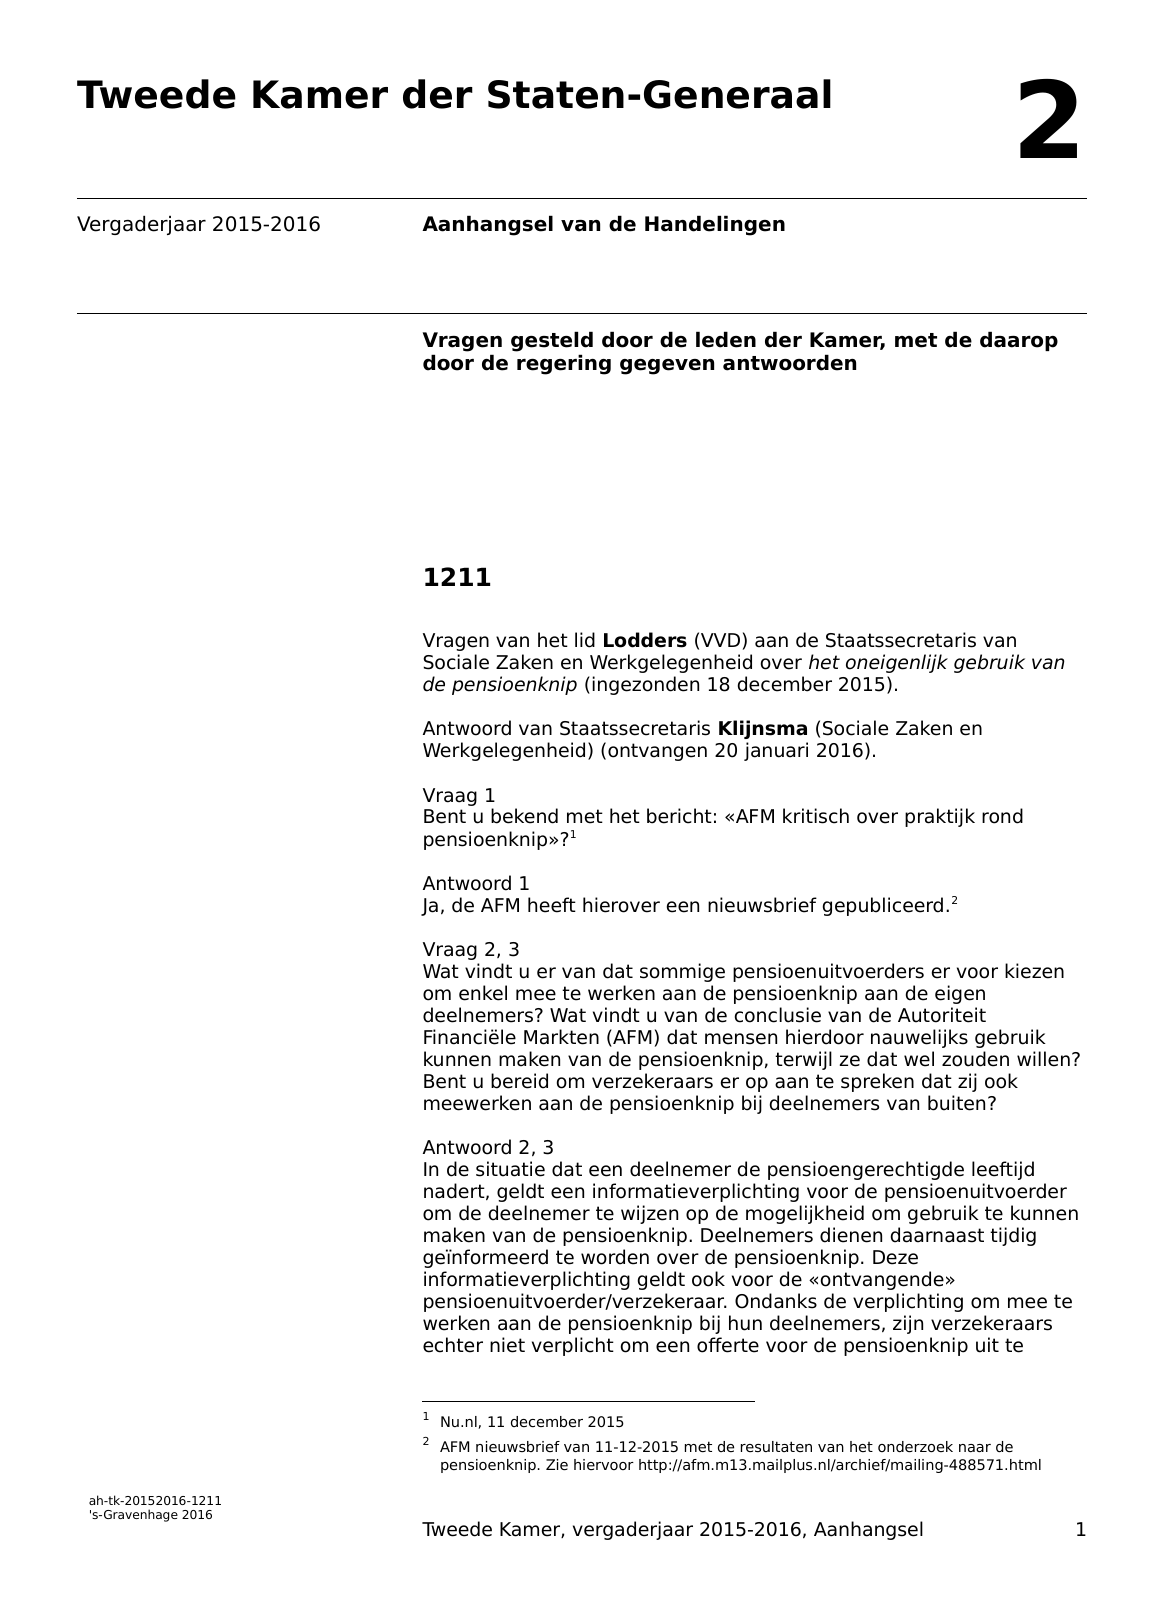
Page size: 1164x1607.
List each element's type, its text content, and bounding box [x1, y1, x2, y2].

text In de situatie dat een deelnemer de pensioengerechtigde leeftijd nadert, geldt een informatieverplichting voor de pensioenuitvoerder om de deelnemer te wijzen op de mogelijkheid om gebruik te kunnen maken van de pensioenknip. Deelnemers dienen daarnaast tijdig geïnformeerd te worden over de pensioenknip. Deze informatieverplichting geldt ook voor de «ontvangende» pensioenuitvoerder/verzekeraar. Ondanks de verplichting om mee te werken aan de pensioenknip bij hun deelnemers, zijn verzekeraars echter niet verplicht om een offerte voor de pensioenknip uit te [422, 1159, 1087, 1357]
text Antwoord van Staatssecretaris Klijnsma (Sociale Zaken en Werkgelegenheid) (ontvangen 20 januari 2016). [422, 718, 1087, 762]
text 1211 [422, 563, 1087, 592]
table_cell [77, 314, 422, 375]
text AFM nieuwsbrief van 11-12-2015 met de resultaten van het onderzoek naar de pensioenknip. Zie hiervoor http://afm.m13.mailplus.nl/archief/mailing-488571.html [422, 1435, 1087, 1474]
table_cell Aanhangsel van de Handelingen [422, 199, 1087, 313]
text Bent u bekend met het bericht: «AFM kritisch over praktijk rond pensioenknip»? [422, 806, 1087, 850]
table_cell Vragen gesteld door de leden der Kamer, met de daarop door de regering gegeven antwoorden [422, 314, 1087, 375]
text Wat vindt u er van dat sommige pensioenuitvoerders er voor kiezen om enkel mee te werken aan de pensioenknip aan de eigen deelnemers? Wat vindt u van de conclusie van de Autoriteit Financiële Markten (AFM) dat mensen hierdoor nauwelijks gebruik kunnen maken van de pensioenknip, terwijl ze dat wel zouden willen? [422, 961, 1087, 1071]
text Antwoord 1 [422, 873, 1087, 894]
text ah-tk-20152016-1211 [88, 1494, 323, 1508]
text Antwoord 2, 3 [422, 1137, 1087, 1159]
table_cell Vergaderjaar 2015-2016 [77, 199, 422, 313]
table_header Tweede Kamer der Staten-Generaal [77, 59, 886, 198]
text Vragen van het lid Lodders (VVD) aan de Staatssecretaris van Sociale Zaken en Werkgelegenheid over het oneigenlijk gebruik van de pensioenknip (ingezonden 18 december 2015). [422, 630, 1087, 696]
table_header 2 [886, 59, 1087, 198]
text Bent u bereid om verzekeraars er op aan te spreken dat zij ook meewerken aan de pensioenknip bij deelnemers van buiten? [422, 1071, 1087, 1114]
text Nu.nl, 11 december 2015 [422, 1410, 1087, 1432]
text Ja, de AFM heeft hierover een nieuwsbrief gepubliceerd. [422, 894, 1087, 917]
text Vraag 1 [422, 784, 1087, 806]
text 's-Gravenhage 2016 [88, 1508, 323, 1522]
text Vraag 2, 3 [422, 939, 1087, 961]
